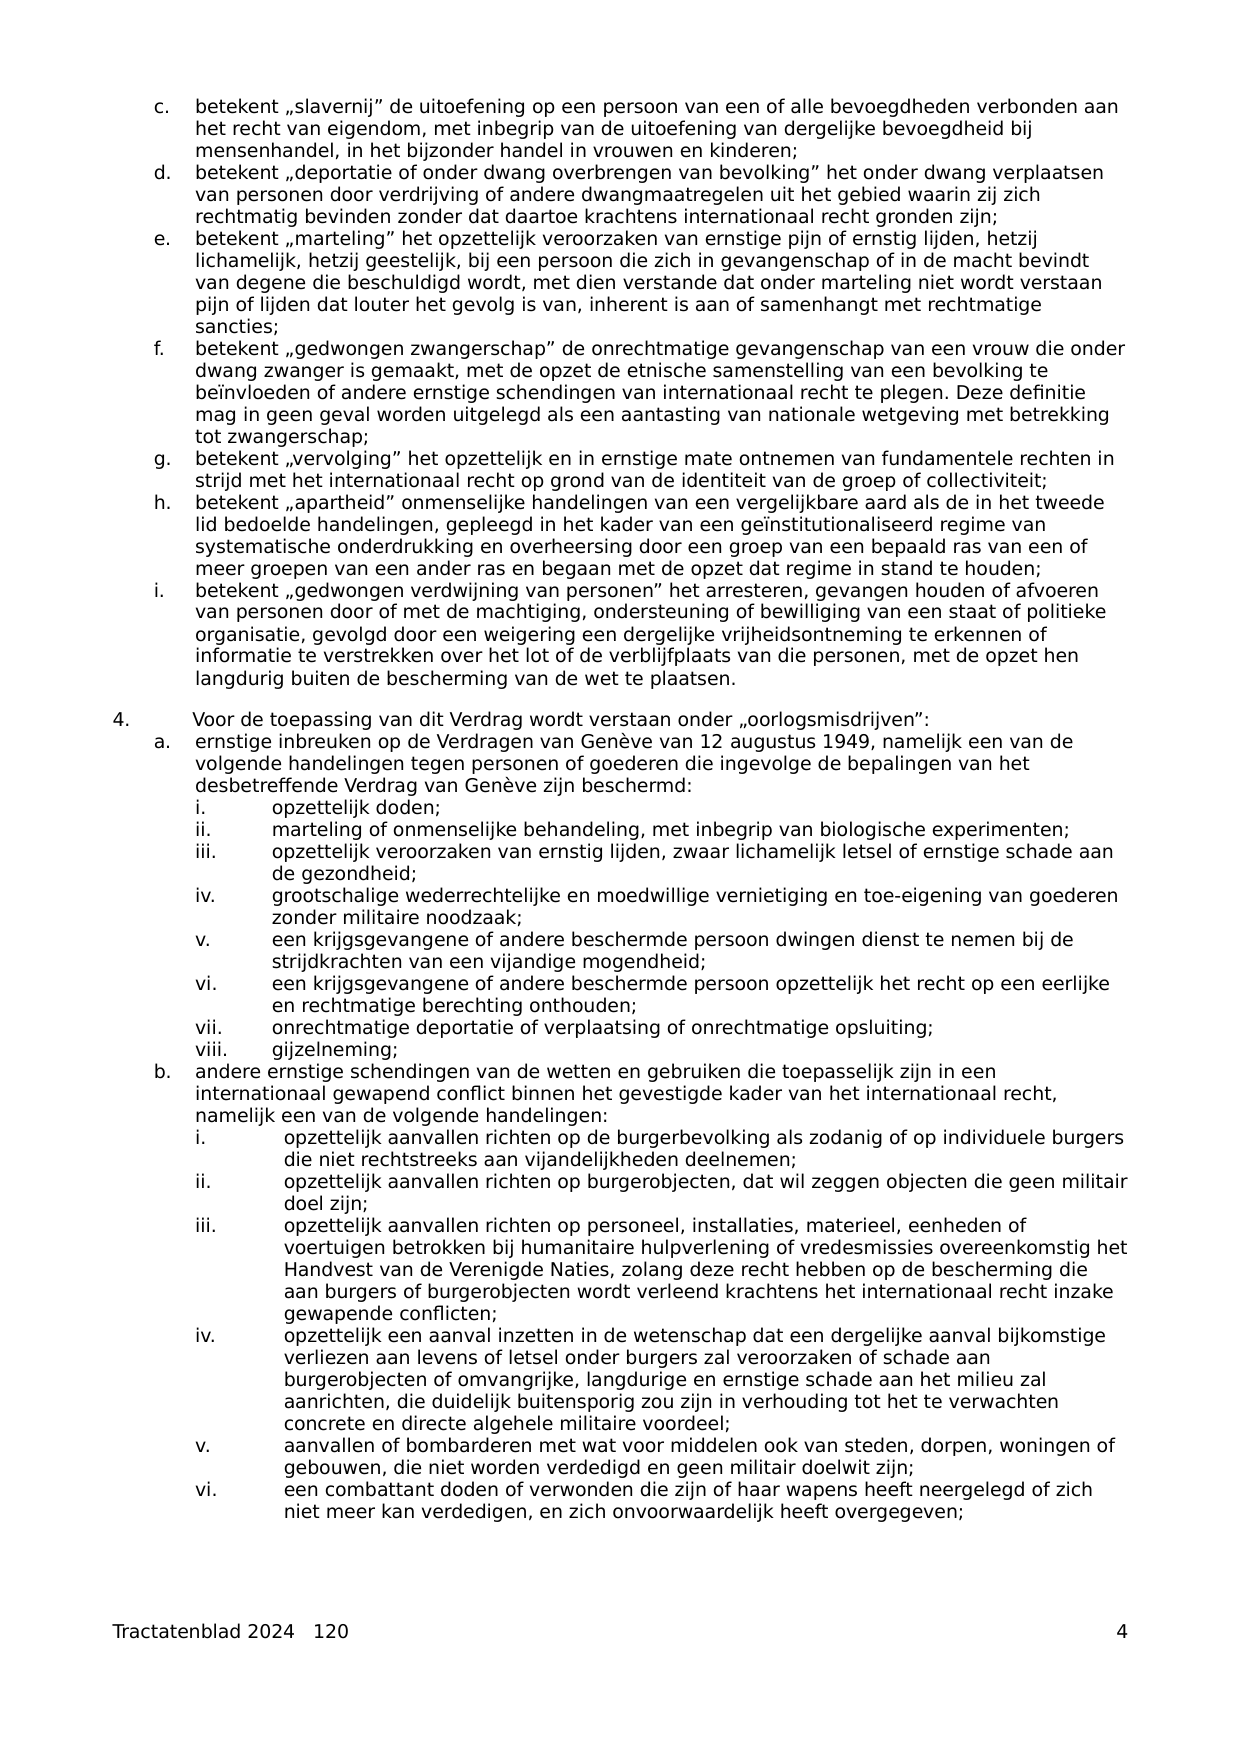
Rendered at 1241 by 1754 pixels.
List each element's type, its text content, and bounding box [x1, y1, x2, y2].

text b. andere ernstige schendingen van de wetten en gebruiken die toepasselijk zijn in een internationaal gewapend conflict binnen het gevestigde kader van het internationaal recht, namelijk een van de volgende handelingen: [153, 1061, 1128, 1127]
text iv. opzettelijk een aanval inzetten in de wetenschap dat een dergelijke aanval bijkomstige verliezen aan levens of letsel onder burgers zal veroorzaken of schade aan burgerobjecten of omvangrijke, langdurige en ernstige schade aan het milieu zal aanrichten, die duidelijk buitensporig zou zijn in verhouding tot het te verwachten concrete en directe algehele militaire voordeel; [195, 1325, 1128, 1435]
text c. betekent „slavernij” de uitoefening op een persoon van een of alle bevoegdheden verbonden aan het recht van eigendom, met inbegrip van de uitoefening van dergelijke bevoegdheid bij mensenhandel, in het bijzonder handel in vrouwen en kinderen; [153, 96, 1128, 162]
text viii. gijzelneming; [195, 1039, 1128, 1061]
text a. ernstige inbreuken op de Verdragen van Genève van 12 augustus 1949, namelijk een van de volgende handelingen tegen personen of goederen die ingevolge de bepalingen van het desbetreffende Verdrag van Genève zijn beschermd: [153, 731, 1128, 797]
text vi. een krijgsgevangene of andere beschermde persoon opzettelijk het recht op een eerlijke en rechtmatige berechting onthouden; [195, 973, 1128, 1017]
text d. betekent „deportatie of onder dwang overbrengen van bevolking” het onder dwang verplaatsen van personen door verdrijving of andere dwangmaatregelen uit het gebied waarin zij zich rechtmatig bevinden zonder dat daartoe krachtens internationaal recht gronden zijn; [153, 162, 1128, 228]
text iii. opzettelijk aanvallen richten op personeel, installaties, materieel, eenheden of voertuigen betrokken bij humanitaire hulpverlening of vredesmissies overeenkomstig het Handvest van de Verenigde Naties, zolang deze recht hebben op de bescherming die aan burgers of burgerobjecten wordt verleend krachtens het internationaal recht inzake gewapende conflicten; [195, 1215, 1128, 1325]
text 4. Voor de toepassing van dit Verdrag wordt verstaan onder „oorlogsmisdrijven”: [112, 709, 1128, 731]
text i. betekent „gedwongen verdwijning van personen” het arresteren, gevangen houden of afvoeren van personen door of met de machtiging, ondersteuning of bewilliging van een staat of politieke organisatie, gevolgd door een weigering een dergelijke vrijheidsontneming te erkennen of informatie te verstrekken over het lot of de verblijfplaats van die personen, met de opzet hen langdurig buiten de bescherming van de wet te plaatsen. [153, 579, 1128, 689]
text iii. opzettelijk veroorzaken van ernstig lijden, zwaar lichamelijk letsel of ernstige schade aan de gezondheid; [195, 841, 1128, 885]
text ii. opzettelijk aanvallen richten op burgerobjecten, dat wil zeggen objecten die geen militair doel zijn; [195, 1171, 1128, 1215]
text g. betekent „vervolging” het opzettelijk en in ernstige mate ontnemen van fundamentele rechten in strijd met het internationaal recht op grond van de identiteit van de groep of collectiviteit; [153, 448, 1128, 492]
text i. opzettelijk aanvallen richten op de burgerbevolking als zodanig of op individuele burgers die niet rechtstreeks aan vijandelijkheden deelnemen; [195, 1127, 1128, 1171]
text i. opzettelijk doden; [195, 797, 1128, 819]
text vii. onrechtmatige deportatie of verplaatsing of onrechtmatige opsluiting; [195, 1017, 1128, 1039]
text e. betekent „marteling” het opzettelijk veroorzaken van ernstige pijn of ernstig lijden, hetzij lichamelijk, hetzij geestelijk, bij een persoon die zich in gevangenschap of in de macht bevindt van degene die beschuldigd wordt, met dien verstande dat onder marteling niet wordt verstaan pijn of lijden dat louter het gevolg is van, inherent is aan of samenhangt met rechtmatige sancties; [153, 228, 1128, 338]
text v. aanvallen of bombarderen met wat voor middelen ook van steden, dorpen, woningen of gebouwen, die niet worden verdedigd en geen militair doelwit zijn; [195, 1435, 1128, 1479]
text f. betekent „gedwongen zwangerschap” de onrechtmatige gevangenschap van een vrouw die onder dwang zwanger is gemaakt, met de opzet de etnische samenstelling van een bevolking te beïnvloeden of andere ernstige schendingen van internationaal recht te plegen. Deze definitie mag in geen geval worden uitgelegd als een aantasting van nationale wetgeving met betrekking tot zwangerschap; [153, 338, 1128, 448]
text vi. een combattant doden of verwonden die zijn of haar wapens heeft neergelegd of zich niet meer kan verdedigen, en zich onvoorwaardelijk heeft overgegeven; [195, 1479, 1128, 1523]
text iv. grootschalige wederrechtelijke en moedwillige vernietiging en toe-eigening van goederen zonder militaire noodzaak; [195, 885, 1128, 929]
text h. betekent „apartheid” onmenselijke handelingen van een vergelijkbare aard als de in het tweede lid bedoelde handelingen, gepleegd in het kader van een geïnstitutionaliseerd regime van systematische onderdrukking en overheersing door een groep van een bepaald ras van een of meer groepen van een ander ras en begaan met de opzet dat regime in stand te houden; [153, 492, 1128, 579]
text ii. marteling of onmenselijke behandeling, met inbegrip van biologische experimenten; [195, 819, 1128, 841]
text v. een krijgsgevangene of andere beschermde persoon dwingen dienst te nemen bij de strijdkrachten van een vijandige mogendheid; [195, 929, 1128, 973]
